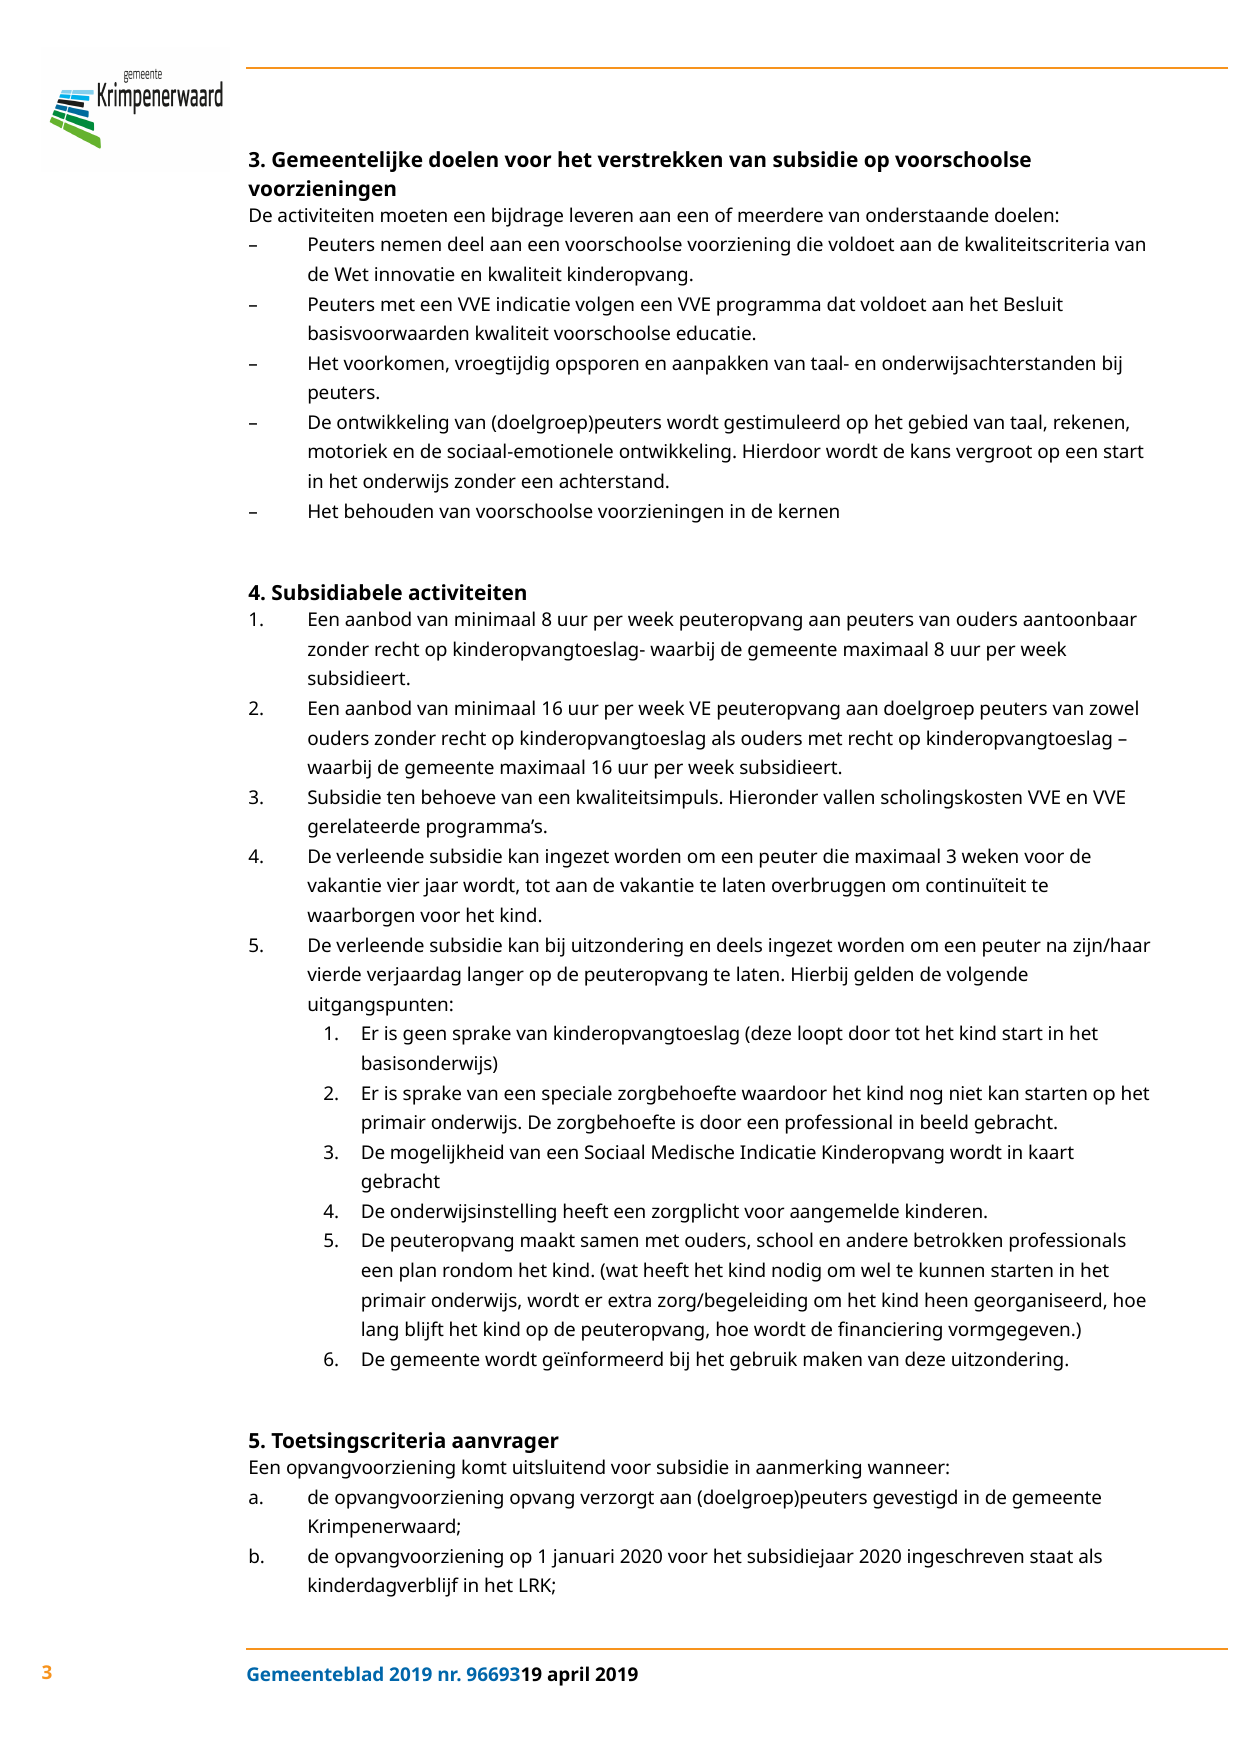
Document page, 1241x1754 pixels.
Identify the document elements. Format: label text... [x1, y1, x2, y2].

list De mogelijkheid van een Sociaal Medische Indicatie Kinderopvang wordt in kaart gebracht [323, 1139, 1152, 1194]
text 5. Toetsingscriteria aanvrager [248, 1426, 1152, 1454]
list De onderwijsinstelling heeft een zorgplicht voor aangemelde kinderen. [323, 1198, 1152, 1224]
list Subsidie ten behoeve van een kwaliteitsimpuls. Hieronder vallen scholingskosten VVE en VVE gerelateerde programma’s. [248, 784, 1152, 839]
list de opvangvoorziening op 1 januari 2020 voor het subsidiejaar 2020 ingeschreven staat als kinderdagverblijf in het LRK; [248, 1543, 1152, 1598]
list De ontwikkeling van (doelgroep)peuters wordt gestimuleerd op het gebied van taal, rekenen, motoriek en de sociaal-emotionele ontwikkeling. Hierdoor wordt de kans vergroot op een start in het onderwijs zonder een achterstand. [248, 409, 1152, 494]
text De activiteiten moeten een bijdrage leveren aan een of meerdere van onderstaande doelen: [248, 202, 1152, 228]
list Peuters nemen deel aan een voorschoolse voorziening die voldoet aan de kwaliteitscriteria van de Wet innovatie en kwaliteit kinderopvang. [248, 232, 1152, 287]
list Er is sprake van een speciale zorgbehoefte waardoor het kind nog niet kan starten op het primair onderwijs. De zorgbehoefte is door een professional in beeld gebracht. [323, 1080, 1152, 1135]
list Het behouden van voorschoolse voorzieningen in de kernen [248, 498, 1152, 524]
list Een aanbod van minimaal 8 uur per week peuteropvang aan peuters van ouders aantoonbaar zonder recht op kinderopvangtoeslag- waarbij de gemeente maximaal 8 uur per week subsidieert. [248, 606, 1152, 691]
list de opvangvoorziening opvang verzorgt aan (doelgroep)peuters gevestigd in de gemeente Krimpenerwaard; [248, 1484, 1152, 1539]
text Een opvangvoorziening komt uitsluitend voor subsidie in aanmerking wanneer: [248, 1454, 1152, 1480]
list De peuteropvang maakt samen met ouders, school en andere betrokken professionals een plan rondom het kind. (wat heeft het kind nodig om wel te kunnen starten in het primair onderwijs, wordt er extra zorg/begeleiding om het kind heen georganiseerd, hoe lang blijft het kind op de peuteropvang, hoe wordt de financiering vormgegeven.) [323, 1228, 1152, 1342]
text 3. Gemeentelijke doelen voor het verstrekken van subsidie op voorschoolse voorzieningen [248, 145, 1152, 202]
list De verleende subsidie kan ingezet worden om een peuter die maximaal 3 weken voor de vakantie vier jaar wordt, tot aan de vakantie te laten overbruggen om continuïteit te waarborgen voor het kind. [248, 843, 1152, 928]
list De verleende subsidie kan bij uitzondering en deels ingezet worden om een peuter na zijn/haar vierde verjaardag langer op de peuteropvang te laten. Hierbij gelden de volgende uitgangspunten: [248, 932, 1152, 1017]
list Het voorkomen, vroegtijdig opsporen en aanpakken van taal- en onderwijsachterstanden bij peuters. [248, 350, 1152, 405]
list Peuters met een VVE indicatie volgen een VVE programma dat voldoet aan het Besluit basisvoorwaarden kwaliteit voorschoolse educatie. [248, 291, 1152, 346]
list De gemeente wordt geïnformeerd bij het gebruik maken van deze uitzondering. [323, 1346, 1152, 1372]
picture [41, 47, 231, 172]
list Er is geen sprake van kinderopvangtoeslag (deze loopt door tot het kind start in het basisonderwijs) [323, 1021, 1152, 1076]
text 4. Subsidiabele activiteiten [248, 578, 1152, 606]
list Een aanbod van minimaal 16 uur per week VE peuteropvang aan doelgroep peuters van zowel ouders zonder recht op kinderopvangtoeslag als ouders met recht op kinderopvangtoeslag – waarbij de gemeente maximaal 16 uur per week subsidieert. [248, 695, 1152, 780]
